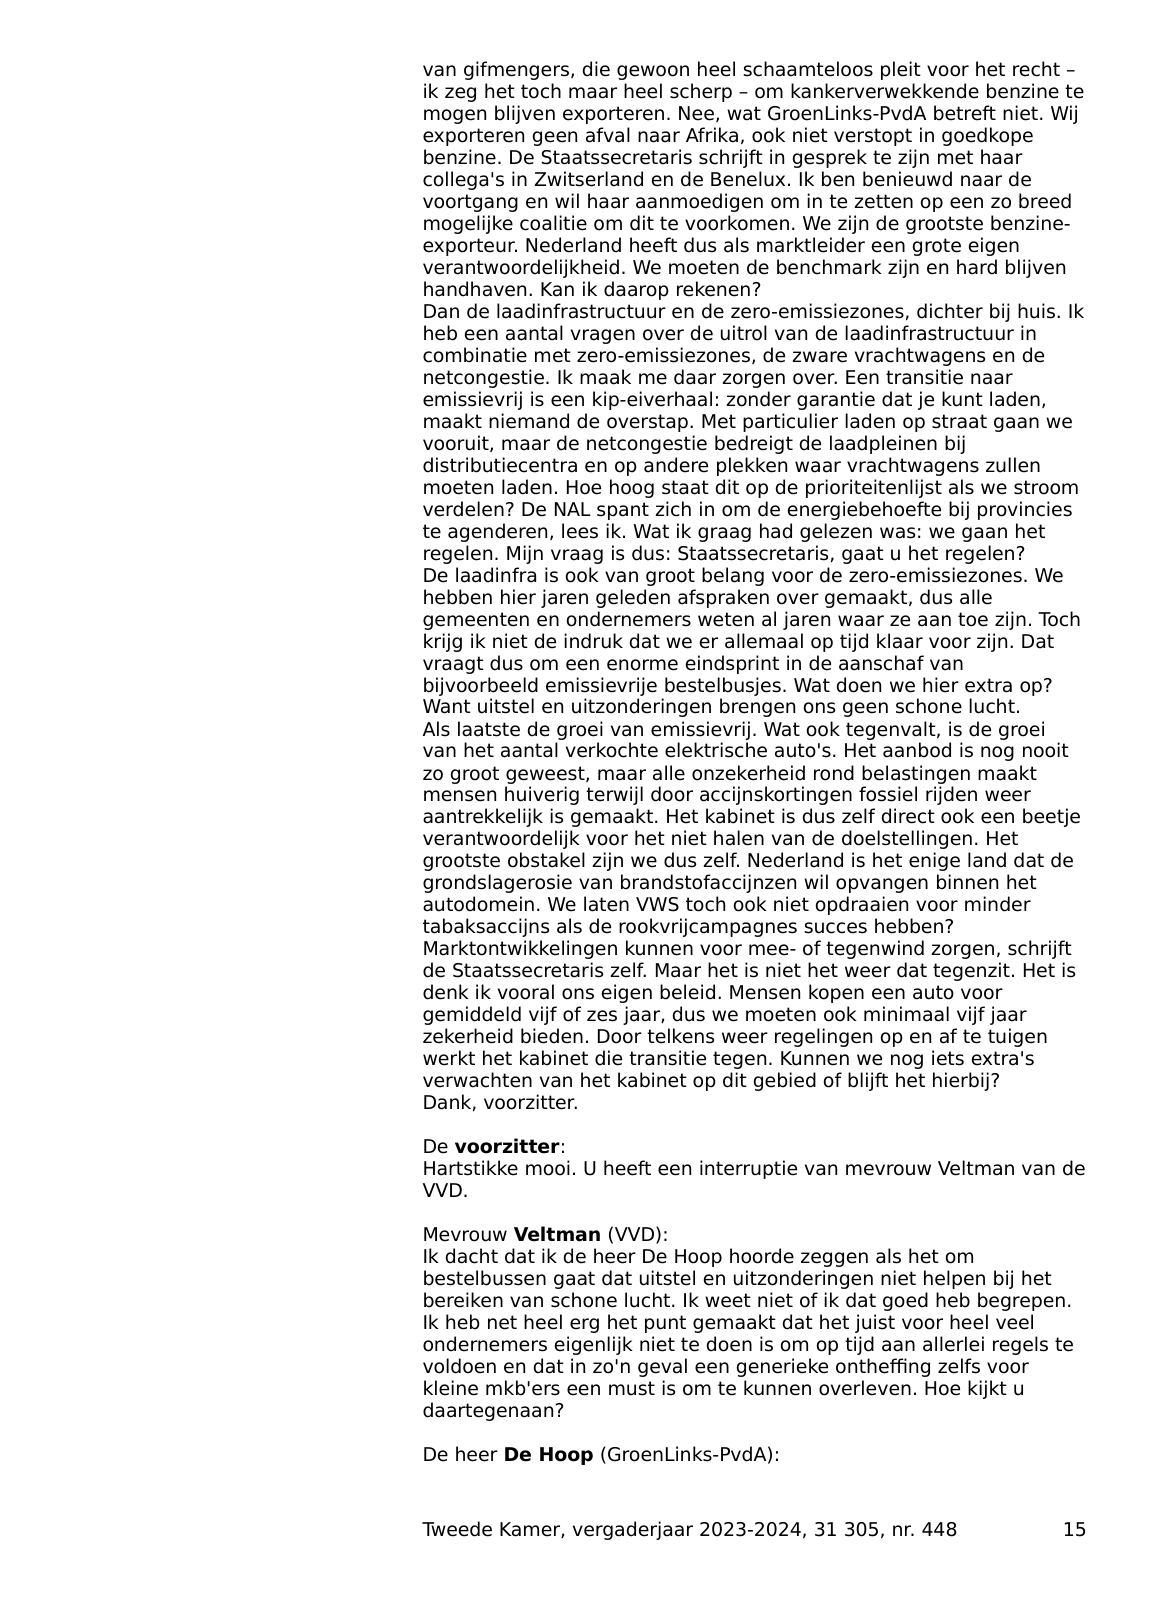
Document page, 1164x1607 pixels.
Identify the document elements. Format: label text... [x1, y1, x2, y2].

text Dan de laadinfrastructuur en de zero-emissiezones, dichter bij huis. Ik heb een aantal vragen over de uitrol van de laadinfrastructuur in combinatie met zero-emissiezones, de zware vrachtwagens en de netcongestie. Ik maak me daar zorgen over. Een transitie naar emissievrij is een kip-eiverhaal: zonder garantie dat je kunt laden, maakt niemand de overstap. Met particulier laden op straat gaan we vooruit, maar de netcongestie bedreigt de laadpleinen bij distributiecentra en op andere plekken waar vrachtwagens zullen moeten laden. Hoe hoog staat dit op de prioriteitenlijst als we stroom verdelen? De NAL spant zich in om de energiebehoefte bij provincies te agenderen, lees ik. Wat ik graag had gelezen was: we gaan het regelen. Mijn vraag is dus: Staatssecretaris, gaat u het regelen? [422, 301, 1087, 564]
text De heer De Hoop (GroenLinks-PvdA): [422, 1444, 1087, 1466]
text De voorzitter: [422, 1136, 1087, 1158]
text Ik dacht dat ik de heer De Hoop hoorde zeggen als het om bestelbussen gaat dat uitstel en uitzonderingen niet helpen bij het bereiken van schone lucht. Ik weet niet of ik dat goed heb begrepen. Ik heb net heel erg het punt gemaakt dat het juist voor heel veel ondernemers eigenlijk niet te doen is om op tijd aan allerlei regels te voldoen en dat in zo'n geval een generieke ontheffing zelfs voor kleine mkb'ers een must is om te kunnen overleven. Hoe kijkt u daartegenaan? [422, 1246, 1087, 1422]
text Dank, voorzitter. [422, 1092, 1087, 1114]
text Mevrouw Veltman (VVD): [422, 1224, 1087, 1246]
text Hartstikke mooi. U heeft een interruptie van mevrouw Veltman van de VVD. [422, 1158, 1087, 1202]
text van gifmengers, die gewoon heel schaamteloos pleit voor het recht – ik zeg het toch maar heel scherp – om kankerverwekkende benzine te mogen blijven exporteren. Nee, wat GroenLinks-PvdA betreft niet. Wij exporteren geen afval naar Afrika, ook niet verstopt in goedkope benzine. De Staatssecretaris schrijft in gesprek te zijn met haar collega's in Zwitserland en de Benelux. Ik ben benieuwd naar de voortgang en wil haar aanmoedigen om in te zetten op een zo breed mogelijke coalitie om dit te voorkomen. We zijn de grootste benzine-exporteur. Nederland heeft dus als marktleider een grote eigen verantwoordelijkheid. We moeten de benchmark zijn en hard blijven handhaven. Kan ik daarop rekenen? [422, 59, 1087, 301]
text De laadinfra is ook van groot belang voor de zero-emissiezones. We hebben hier jaren geleden afspraken over gemaakt, dus alle gemeenten en ondernemers weten al jaren waar ze aan toe zijn. Toch krijg ik niet de indruk dat we er allemaal op tijd klaar voor zijn. Dat vraagt dus om een enorme eindsprint in de aanschaf van bijvoorbeeld emissievrije bestelbusjes. Wat doen we hier extra op? Want uitstel en uitzonderingen brengen ons geen schone lucht. [422, 564, 1087, 718]
text Als laatste de groei van emissievrij. Wat ook tegenvalt, is de groei van het aantal verkochte elektrische auto's. Het aanbod is nog nooit zo groot geweest, maar alle onzekerheid rond belastingen maakt mensen huiverig terwijl door accijnskortingen fossiel rijden weer aantrekkelijk is gemaakt. Het kabinet is dus zelf direct ook een beetje verantwoordelijk voor het niet halen van de doelstellingen. Het grootste obstakel zijn we dus zelf. Nederland is het enige land dat de grondslagerosie van brandstofaccijnzen wil opvangen binnen het autodomein. We laten VWS toch ook niet opdraaien voor minder tabaksaccijns als de rookvrijcampagnes succes hebben? Marktontwikkelingen kunnen voor mee- of tegenwind zorgen, schrijft de Staatssecretaris zelf. Maar het is niet het weer dat tegenzit. Het is denk ik vooral ons eigen beleid. Mensen kopen een auto voor gemiddeld vijf of zes jaar, dus we moeten ook minimaal vijf jaar zekerheid bieden. Door telkens weer regelingen op en af te tuigen werkt het kabinet die transitie tegen. Kunnen we nog iets extra's verwachten van het kabinet op dit gebied of blijft het hierbij? [422, 718, 1087, 1092]
